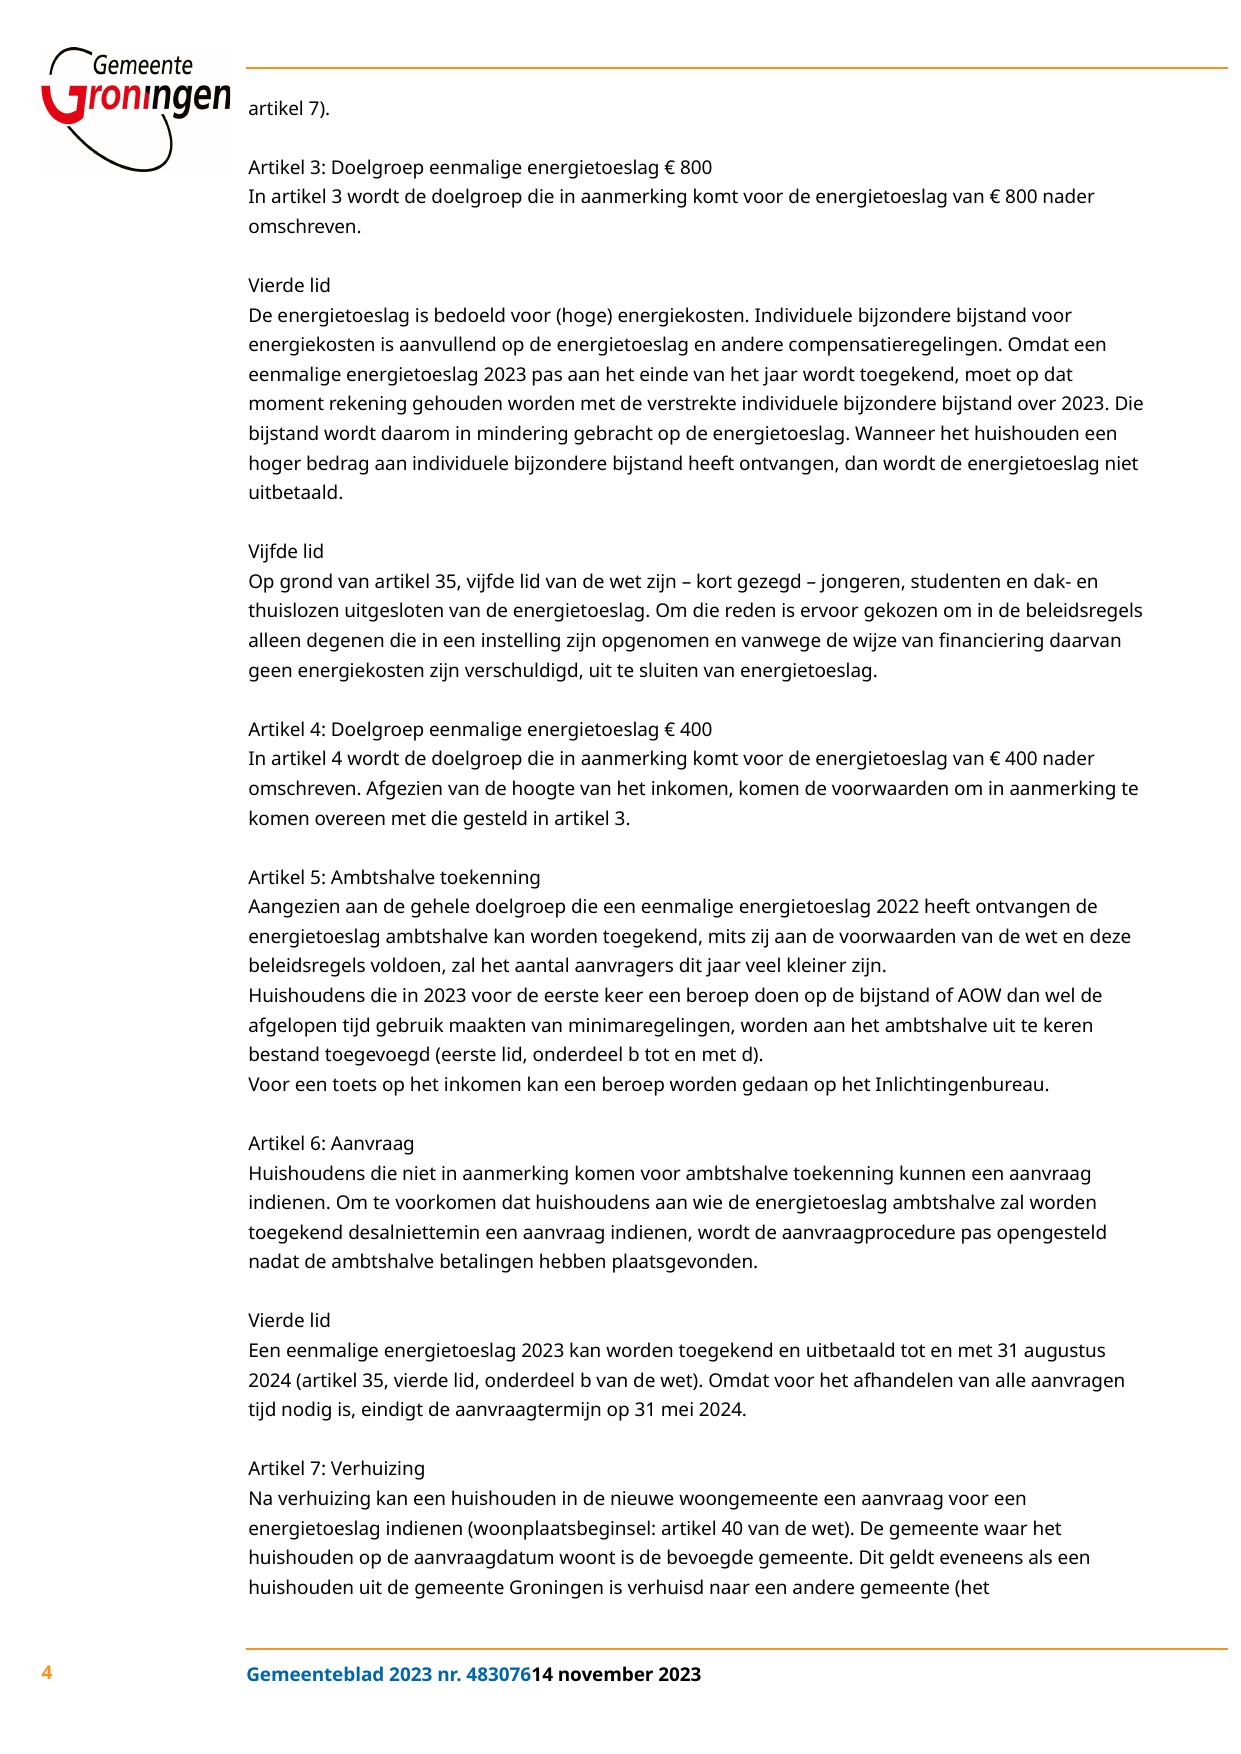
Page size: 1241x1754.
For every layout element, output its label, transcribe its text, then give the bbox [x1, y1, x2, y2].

text Artikel 4: Doelgroep eenmalige energietoeslag € 400 [248, 716, 1152, 742]
text Huishoudens die in 2023 voor de eerste keer een beroep doen op de bijstand of AOW dan wel de afgelopen tijd gebruik maakten van minimaregelingen, worden aan het ambtshalve uit te keren bestand toegevoegd (eerste lid, onderdeel b tot en met d). [248, 982, 1152, 1067]
text Artikel 3: Doelgroep eenmalige energietoeslag € 800 [248, 154, 1152, 180]
text Op grond van artikel 35, vijfde lid van de wet zijn – kort gezegd – jongeren, studenten en dak- en thuislozen uitgesloten van de energietoeslag. Om die reden is ervoor gekozen om in de beleidsregels alleen degenen die in een instelling zijn opgenomen en vanwege de wijze van financiering daarvan geen energiekosten zijn verschuldigd, uit te sluiten van energietoeslag. [248, 568, 1152, 683]
text Vijfde lid [248, 538, 1152, 564]
text Huishoudens die niet in aanmerking komen voor ambtshalve toekenning kunnen een aanvraag indienen. Om te voorkomen dat huishoudens aan wie de energietoeslag ambtshalve zal worden toegekend desalniettemin een aanvraag indienen, wordt de aanvraagprocedure pas opengesteld nadat de ambtshalve betalingen hebben plaatsgevonden. [248, 1160, 1152, 1274]
text In artikel 3 wordt de doelgroep die in aanmerking komt voor de energietoeslag van € 800 nader omschreven. [248, 183, 1152, 239]
text Vierde lid [248, 272, 1152, 298]
text Artikel 7: Verhuizing [248, 1456, 1152, 1481]
text Voor een toets op het inkomen kan een beroep worden gedaan op het Inlichtingenbureau. [248, 1071, 1152, 1097]
text Vierde lid [248, 1308, 1152, 1333]
text Artikel 6: Aanvraag [248, 1130, 1152, 1156]
text In artikel 4 wordt de doelgroep die in aanmerking komt voor de energietoeslag van € 400 nader omschreven. Afgezien van de hoogte van het inkomen, komen de voorwaarden om in aanmerking te komen overeen met die gesteld in artikel 3. [248, 746, 1152, 831]
text artikel 7). [248, 95, 1152, 121]
text Aangezien aan de gehele doelgroep die een eenmalige energietoeslag 2022 heeft ontvangen de energietoeslag ambtshalve kan worden toegekend, mits zij aan de voorwaarden van de wet en deze beleidsregels voldoen, zal het aantal aanvragers dit jaar veel kleiner zijn. [248, 893, 1152, 978]
text Artikel 5: Ambtshalve toekenning [248, 864, 1152, 890]
text De energietoeslag is bedoeld voor (hoge) energiekosten. Individuele bijzondere bijstand voor energiekosten is aanvullend op de energietoeslag en andere compensatieregelingen. Omdat een eenmalige energietoeslag 2023 pas aan het einde van het jaar wordt toegekend, moet op dat moment rekening gehouden worden met de verstrekte individuele bijzondere bijstand over 2023. Die bijstand wordt daarom in mindering gebracht op de energietoeslag. Wanneer het huishouden een hoger bedrag aan individuele bijzondere bijstand heeft ontvangen, dan wordt de energietoeslag niet uitbetaald. [248, 302, 1152, 505]
picture [41, 47, 231, 172]
text Een eenmalige energietoeslag 2023 kan worden toegekend en uitbetaald tot en met 31 augustus 2024 (artikel 35, vierde lid, onderdeel b van de wet). Omdat voor het afhandelen van alle aanvragen tijd nodig is, eindigt de aanvraagtermijn op 31 mei 2024. [248, 1337, 1152, 1422]
text Na verhuizing kan een huishouden in de nieuwe woongemeente een aanvraag voor een energietoeslag indienen (woonplaatsbeginsel: artikel 40 van de wet). De gemeente waar het huishouden op de aanvraagdatum woont is de bevoegde gemeente. Dit geldt eveneens als een huishouden uit de gemeente Groningen is verhuisd naar een andere gemeente (het [248, 1485, 1152, 1600]
